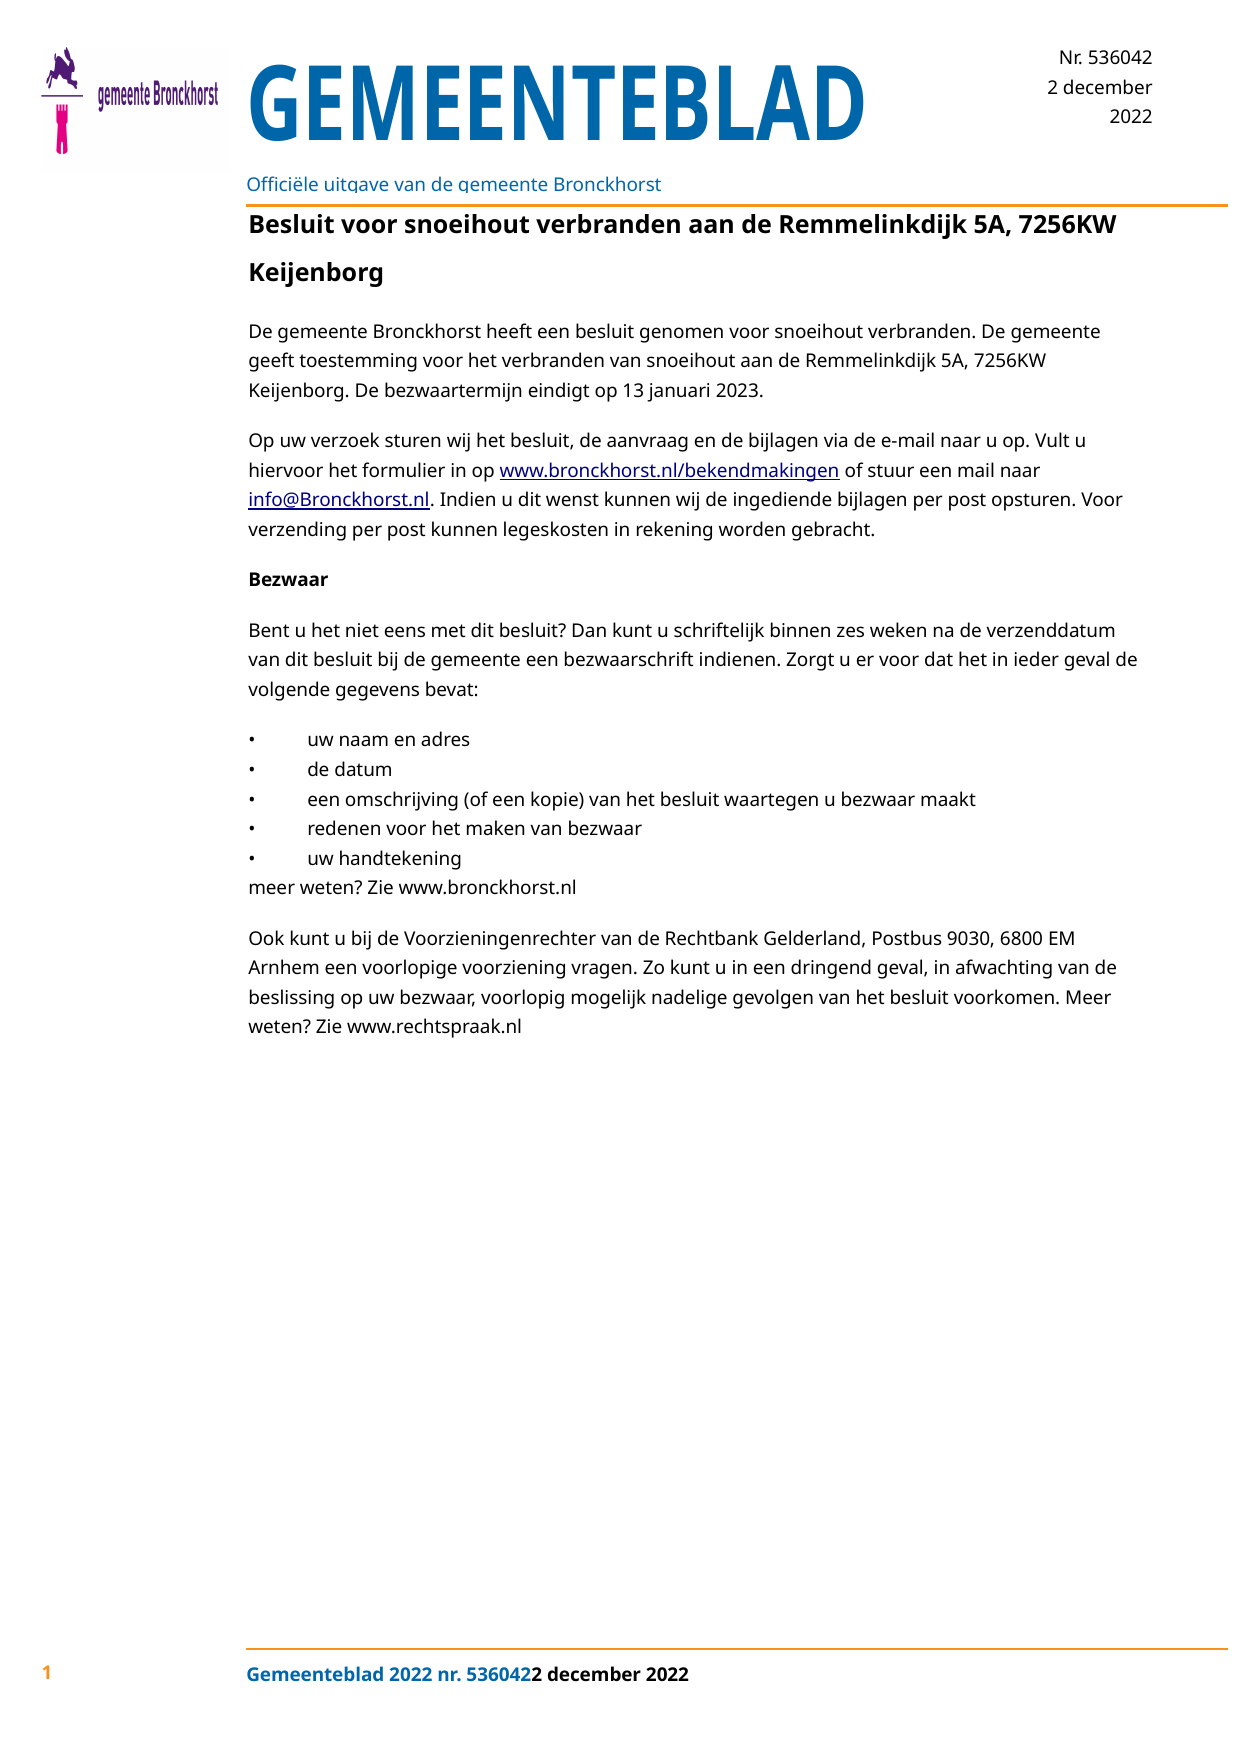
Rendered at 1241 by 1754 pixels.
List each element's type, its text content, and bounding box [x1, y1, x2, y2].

picture [41, 47, 231, 172]
list uw naam en adres [248, 727, 1152, 752]
list uw handtekening [248, 845, 1152, 871]
list de datum [248, 756, 1152, 782]
list redenen voor het maken van bezwaar [248, 815, 1152, 841]
list een omschrijving (of een kopie) van het besluit waartegen u bezwaar maakt [248, 786, 1152, 812]
text Ook kunt u bij de Voorzieningenrechter van de Rechtbank Gelderland, Postbus 9030, 6800 EM Arnhem een voorlopige voorziening vragen. Zo kunt u in een dringend geval, in afwachting van de beslissing op uw bezwaar, voorlopig mogelijk nadelige gevolgen van het besluit voorkomen. Meer weten? Zie www.rechtspraak.nl [248, 925, 1152, 1039]
text Besluit voor snoeihout verbranden aan de Remmelinkdijk 5A, 7256KW Keijenborg [248, 207, 1152, 288]
text meer weten? Zie www.bronckhorst.nl [248, 874, 1152, 900]
text Bent u het niet eens met dit besluit? Dan kunt u schriftelijk binnen zes weken na de verzenddatum van dit besluit bij de gemeente een bezwaarschrift indienen. Zorgt u er voor dat het in ieder geval de volgende gegevens bevat: [248, 617, 1152, 702]
text De gemeente Bronckhorst heeft een besluit genomen voor snoeihout verbranden. De gemeente geeft toestemming voor het verbranden van snoeihout aan de Remmelinkdijk 5A, 7256KW Keijenborg. De bezwaartermijn eindigt op 13 januari 2023. [248, 318, 1152, 403]
text Bezwaar [248, 567, 1152, 592]
text Op uw verzoek sturen wij het besluit, de aanvraag en de bijlagen via de e-mail naar u op. Vult u hiervoor het formulier in op www.bronckhorst.nl/bekendmakingen of stuur een mail naar info@Bronckhorst.nl. Indien u dit wenst kunnen wij de ingediende bijlagen per post opsturen. Voor verzending per post kunnen legeskosten in rekening worden gebracht. [248, 427, 1152, 542]
